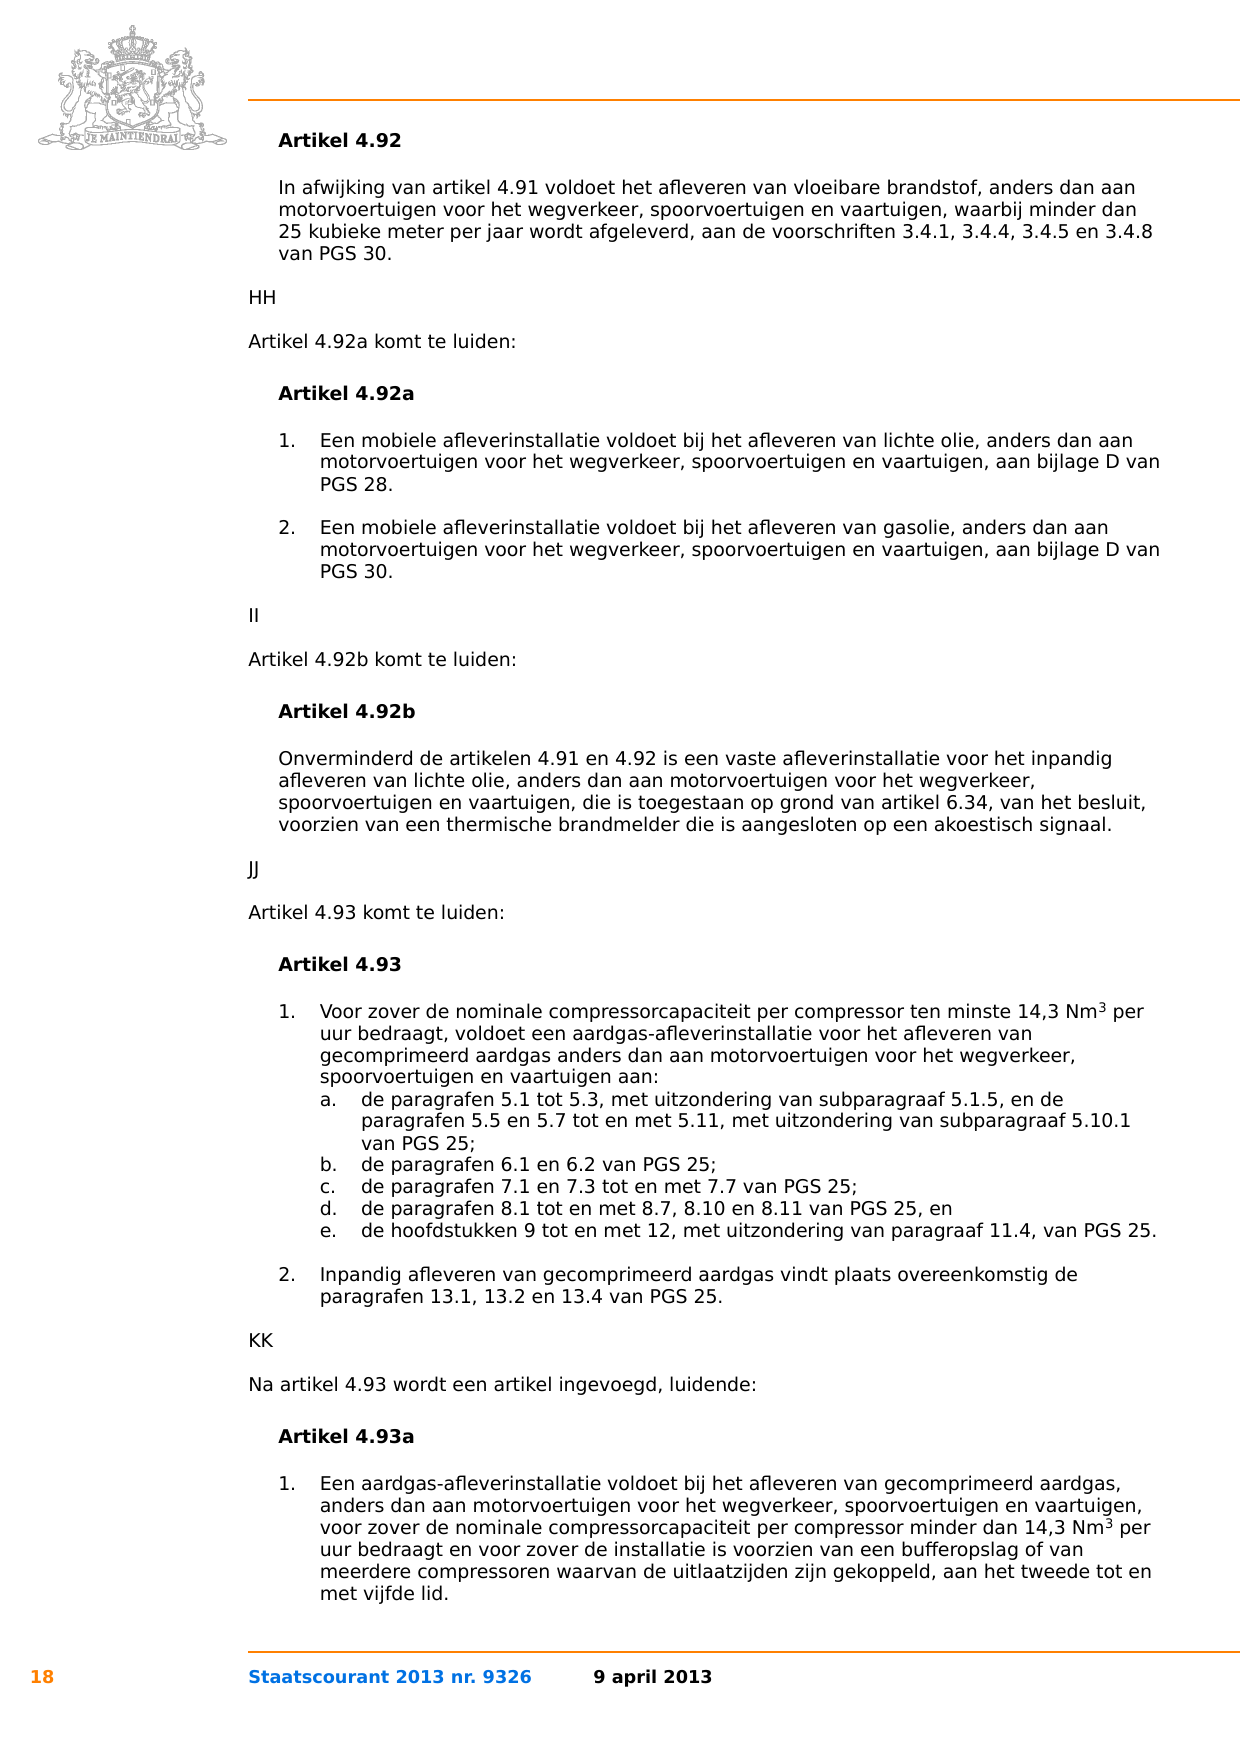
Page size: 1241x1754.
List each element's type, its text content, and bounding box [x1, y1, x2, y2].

text 1. Voor zover de nominale compressorcapaciteit per compressor ten minste 14,3 Nm3 per uur bedraagt, voldoet een aardgas-afleverinstallatie voor het afleveren van gecomprimeerd aardgas anders dan aan motorvoertuigen voor het wegverkeer, spoorvoertuigen en vaartuigen aan: [278, 1001, 1163, 1088]
text II [248, 605, 1163, 627]
text 2. Inpandig afleveren van gecomprimeerd aardgas vindt plaats overeenkomstig de paragrafen 13.1, 13.2 en 13.4 van PGS 25. [278, 1264, 1163, 1308]
text KK [248, 1330, 1163, 1352]
text 2. Een mobiele afleverinstallatie voldoet bij het afleveren van gasolie, anders dan aan motorvoertuigen voor het wegverkeer, spoorvoertuigen en vaartuigen, aan bijlage D van PGS 30. [278, 517, 1163, 583]
text JJ [248, 858, 1163, 880]
text e. de hoofdstukken 9 tot en met 12, met uitzondering van paragraaf 11.4, van PGS 25. [319, 1220, 1163, 1242]
text Artikel 4.92b komt te luiden: [248, 649, 1163, 671]
text 1. Een aardgas-afleverinstallatie voldoet bij het afleveren van gecomprimeerd aardgas, anders dan aan motorvoertuigen voor het wegverkeer, spoorvoertuigen en vaartuigen, voor zover de nominale compressorcapaciteit per compressor minder dan 14,3 Nm3 per uur bedraagt en voor zover de installatie is voorzien van een bufferopslag of van meerdere compressoren waarvan de uitlaatzijden zijn gekoppeld, aan het tweede tot en met vijfde lid. [278, 1473, 1163, 1605]
subtitle Artikel 4.93a [278, 1426, 1163, 1448]
subtitle Artikel 4.92a [278, 382, 1163, 404]
text Artikel 4.93 komt te luiden: [248, 902, 1163, 923]
subtitle Artikel 4.92 [278, 130, 1163, 152]
text d. de paragrafen 8.1 tot en met 8.7, 8.10 en 8.11 van PGS 25, en [319, 1198, 1163, 1220]
text HH [248, 287, 1163, 309]
text 1. Een mobiele afleverinstallatie voldoet bij het afleveren van lichte olie, anders dan aan motorvoertuigen voor het wegverkeer, spoorvoertuigen en vaartuigen, aan bijlage D van PGS 28. [278, 429, 1163, 495]
text Onverminderd de artikelen 4.91 en 4.92 is een vaste afleverinstallatie voor het inpandig afleveren van lichte olie, anders dan aan motorvoertuigen voor het wegverkeer, spoorvoertuigen en vaartuigen, die is toegestaan op grond van artikel 6.34, van het besluit, voorzien van een thermische brandmelder die is aangesloten op een akoestisch signaal. [278, 748, 1163, 836]
text c. de paragrafen 7.1 en 7.3 tot en met 7.7 van PGS 25; [319, 1176, 1163, 1198]
text In afwijking van artikel 4.91 voldoet het afleveren van vloeibare brandstof, anders dan aan motorvoertuigen voor het wegverkeer, spoorvoertuigen en vaartuigen, waarbij minder dan 25 kubieke meter per jaar wordt afgeleverd, aan de voorschriften 3.4.1, 3.4.4, 3.4.5 en 3.4.8 van PGS 30. [278, 177, 1163, 265]
text Na artikel 4.93 wordt een artikel ingevoegd, luidende: [248, 1374, 1163, 1396]
text Artikel 4.92a komt te luiden: [248, 331, 1163, 352]
text a. de paragrafen 5.1 tot 5.3, met uitzondering van subparagraaf 5.1.5, en de paragrafen 5.5 en 5.7 tot en met 5.11, met uitzondering van subparagraaf 5.10.1 van PGS 25; [319, 1088, 1163, 1154]
picture [38, 25, 227, 150]
subtitle Artikel 4.92b [278, 701, 1163, 723]
text b. de paragrafen 6.1 en 6.2 van PGS 25; [319, 1154, 1163, 1176]
subtitle Artikel 4.93 [278, 953, 1163, 976]
